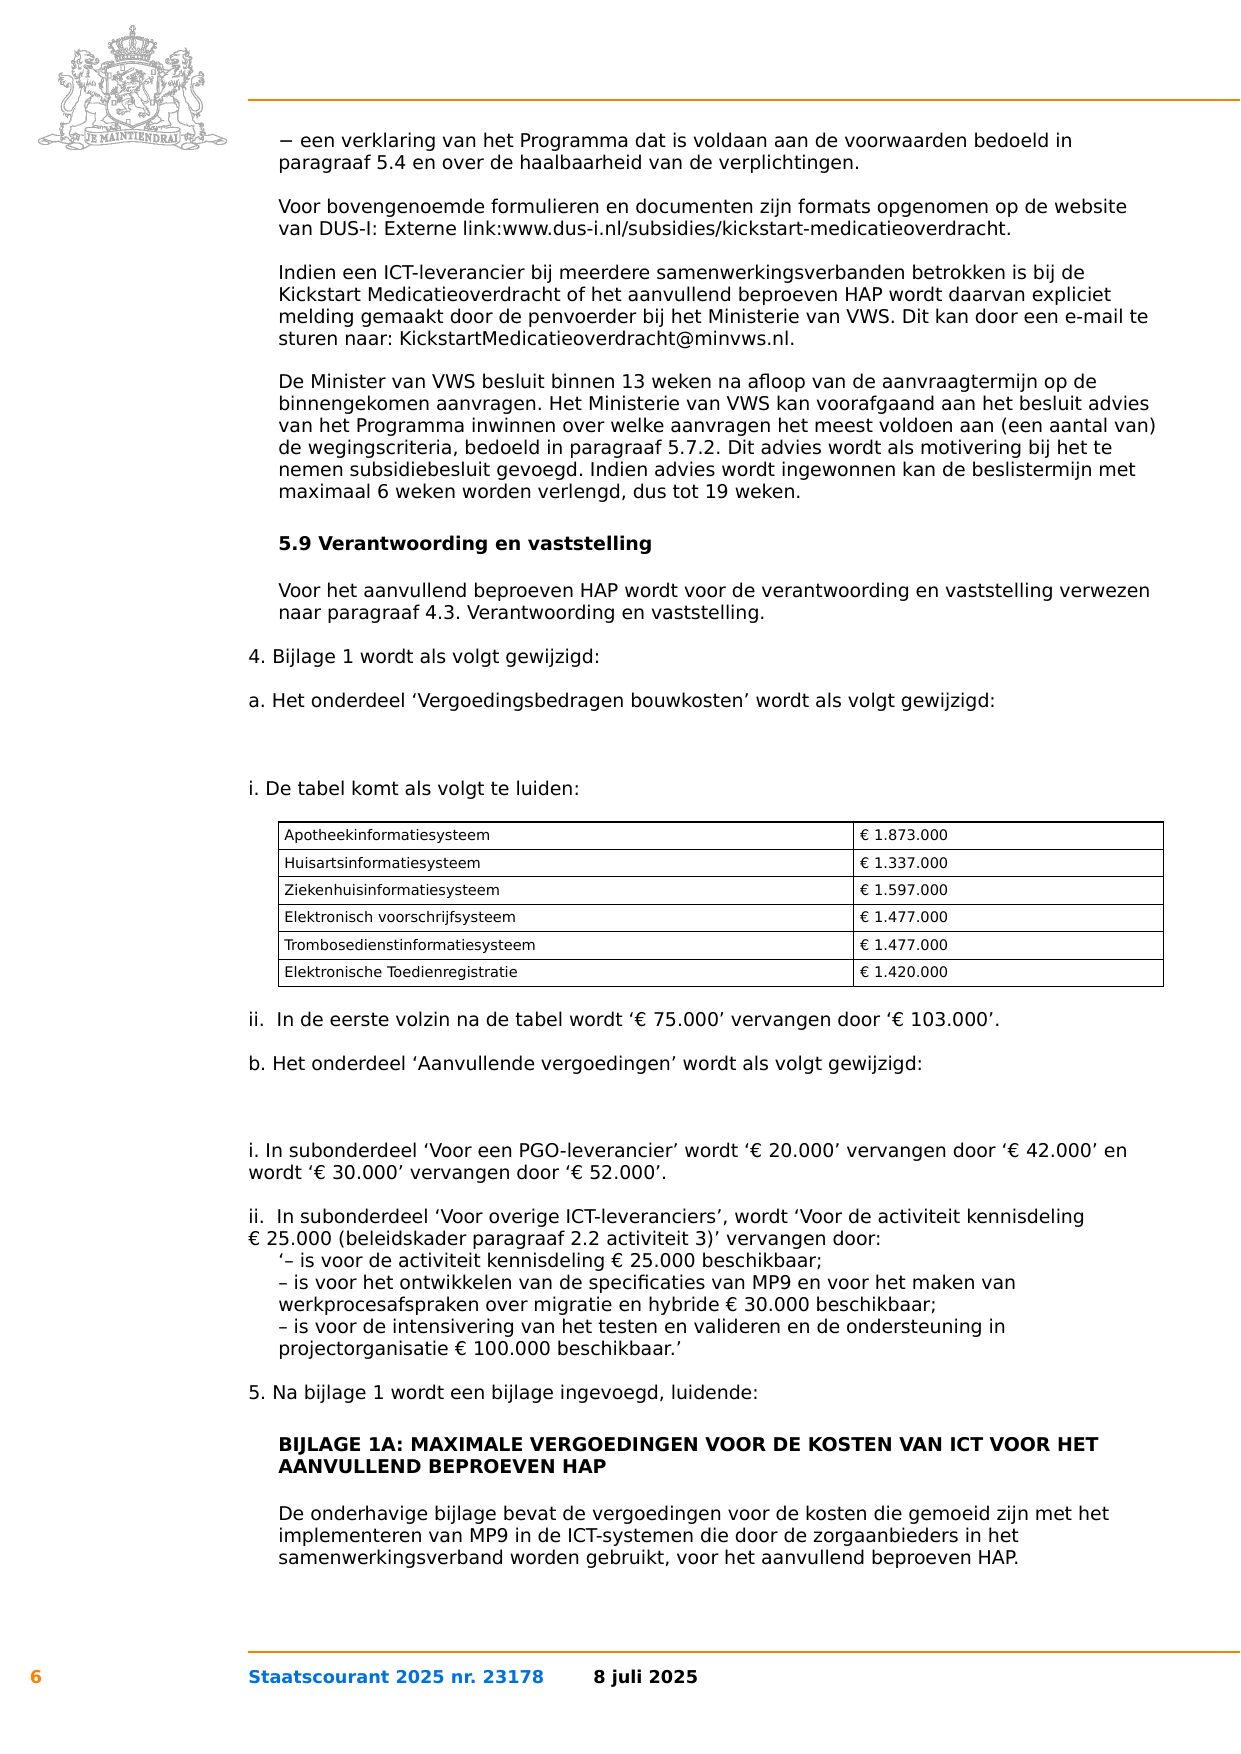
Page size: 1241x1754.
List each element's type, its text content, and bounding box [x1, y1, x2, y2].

table_cell € 1.337.000 [854, 850, 1163, 876]
table_cell Ziekenhuisinformatiesysteem [279, 877, 853, 904]
text − een verklaring van het Programma dat is voldaan aan de voorwaarden bedoeld in paragraaf 5.4 en over de haalbaarheid van de verplichtingen. [278, 130, 1163, 174]
table_cell € 1.420.000 [854, 960, 1163, 986]
table_header € 1.873.000 [854, 823, 1163, 849]
table_cell € 1.477.000 [854, 905, 1163, 931]
text De Minister van VWS besluit binnen 13 weken na afloop van de aanvraagtermijn op de binnengekomen aanvragen. Het Ministerie van VWS kan voorafgaand aan het besluit advies van het Programma inwinnen over welke aanvragen het meest voldoen aan (een aantal van) de wegingscriteria, bedoeld in paragraaf 5.7.2. Dit advies wordt als motivering bij het te nemen subsidiebesluit gevoegd. Indien advies wordt ingewonnen kan de beslistermijn met maximaal 6 weken worden verlengd, dus tot 19 weken. [278, 371, 1163, 503]
text Voor het aanvullend beproeven HAP wordt voor de verantwoording en vaststelling verwezen naar paragraaf 4.3. Verantwoording en vaststelling. [278, 580, 1163, 624]
text – is voor de intensivering van het testen en valideren en de ondersteuning in projectorganisatie € 100.000 beschikbaar.’ [278, 1316, 1163, 1360]
picture [38, 25, 227, 150]
text ii. In de eerste volzin na de tabel wordt ‘€ 75.000’ vervangen door ‘€ 103.000’. [248, 1009, 1163, 1031]
text Voor bovengenoemde formulieren en documenten zijn formats opgenomen op de website van DUS-I: Externe link:www.dus-i.nl/subsidies/kickstart-medicatieoverdracht. [278, 196, 1163, 240]
text ii. In subonderdeel ‘Voor overige ICT-leveranciers’, wordt ‘Voor de activiteit kennisdeling € 25.000 (beleidskader paragraaf 2.2 activiteit 3)’ vervangen door: [248, 1206, 1163, 1250]
table_cell Trombosedienstinformatiesysteem [279, 932, 853, 958]
table_header Apotheekinformatiesysteem [279, 823, 853, 849]
text ‘– is voor de activiteit kennisdeling € 25.000 beschikbaar; [278, 1250, 1163, 1272]
text – is voor het ontwikkelen van de specificaties van MP9 en voor het maken van werkprocesafspraken over migratie en hybride € 30.000 beschikbaar; [278, 1272, 1163, 1316]
subtitle 5.9 Verantwoording en vaststelling [278, 533, 1163, 555]
text 5. Na bijlage 1 wordt een bijlage ingevoegd, luidende: [248, 1382, 1163, 1404]
text a. Het onderdeel ‘Vergoedingsbedragen bouwkosten’ wordt als volgt gewijzigd: [248, 690, 1163, 712]
text i. De tabel komt als volgt te luiden: [248, 778, 1163, 799]
subtitle BIJLAGE 1A: MAXIMALE VERGOEDINGEN VOOR DE KOSTEN VAN ICT VOOR HET AANVULLEND BEPROEVEN HAP [278, 1434, 1163, 1478]
text b. Het onderdeel ‘Aanvullende vergoedingen’ wordt als volgt gewijzigd: [248, 1053, 1163, 1074]
table_cell Elektronisch voorschrijfsysteem [279, 905, 853, 931]
text i. In subonderdeel ‘Voor een PGO-leverancier’ wordt ‘€ 20.000’ vervangen door ‘€ 42.000’ en wordt ‘€ 30.000’ vervangen door ‘€ 52.000’. [248, 1140, 1163, 1184]
text 4. Bijlage 1 wordt als volgt gewijzigd: [248, 646, 1163, 668]
table_cell € 1.477.000 [854, 932, 1163, 958]
text De onderhavige bijlage bevat de vergoedingen voor de kosten die gemoeid zijn met het implementeren van MP9 in de ICT-systemen die door de zorgaanbieders in het samenwerkingsverband worden gebruikt, voor het aanvullend beproeven HAP. [278, 1503, 1163, 1569]
table_cell Elektronische Toedienregistratie [279, 960, 853, 986]
table_cell Huisartsinformatiesysteem [279, 850, 853, 876]
text Indien een ICT-leverancier bij meerdere samenwerkingsverbanden betrokken is bij de Kickstart Medicatieoverdracht of het aanvullend beproeven HAP wordt daarvan expliciet melding gemaakt door de penvoerder bij het Ministerie van VWS. Dit kan door een e-mail te sturen naar: KickstartMedicatieoverdracht@minvws.nl. [278, 262, 1163, 349]
table_cell € 1.597.000 [854, 877, 1163, 904]
